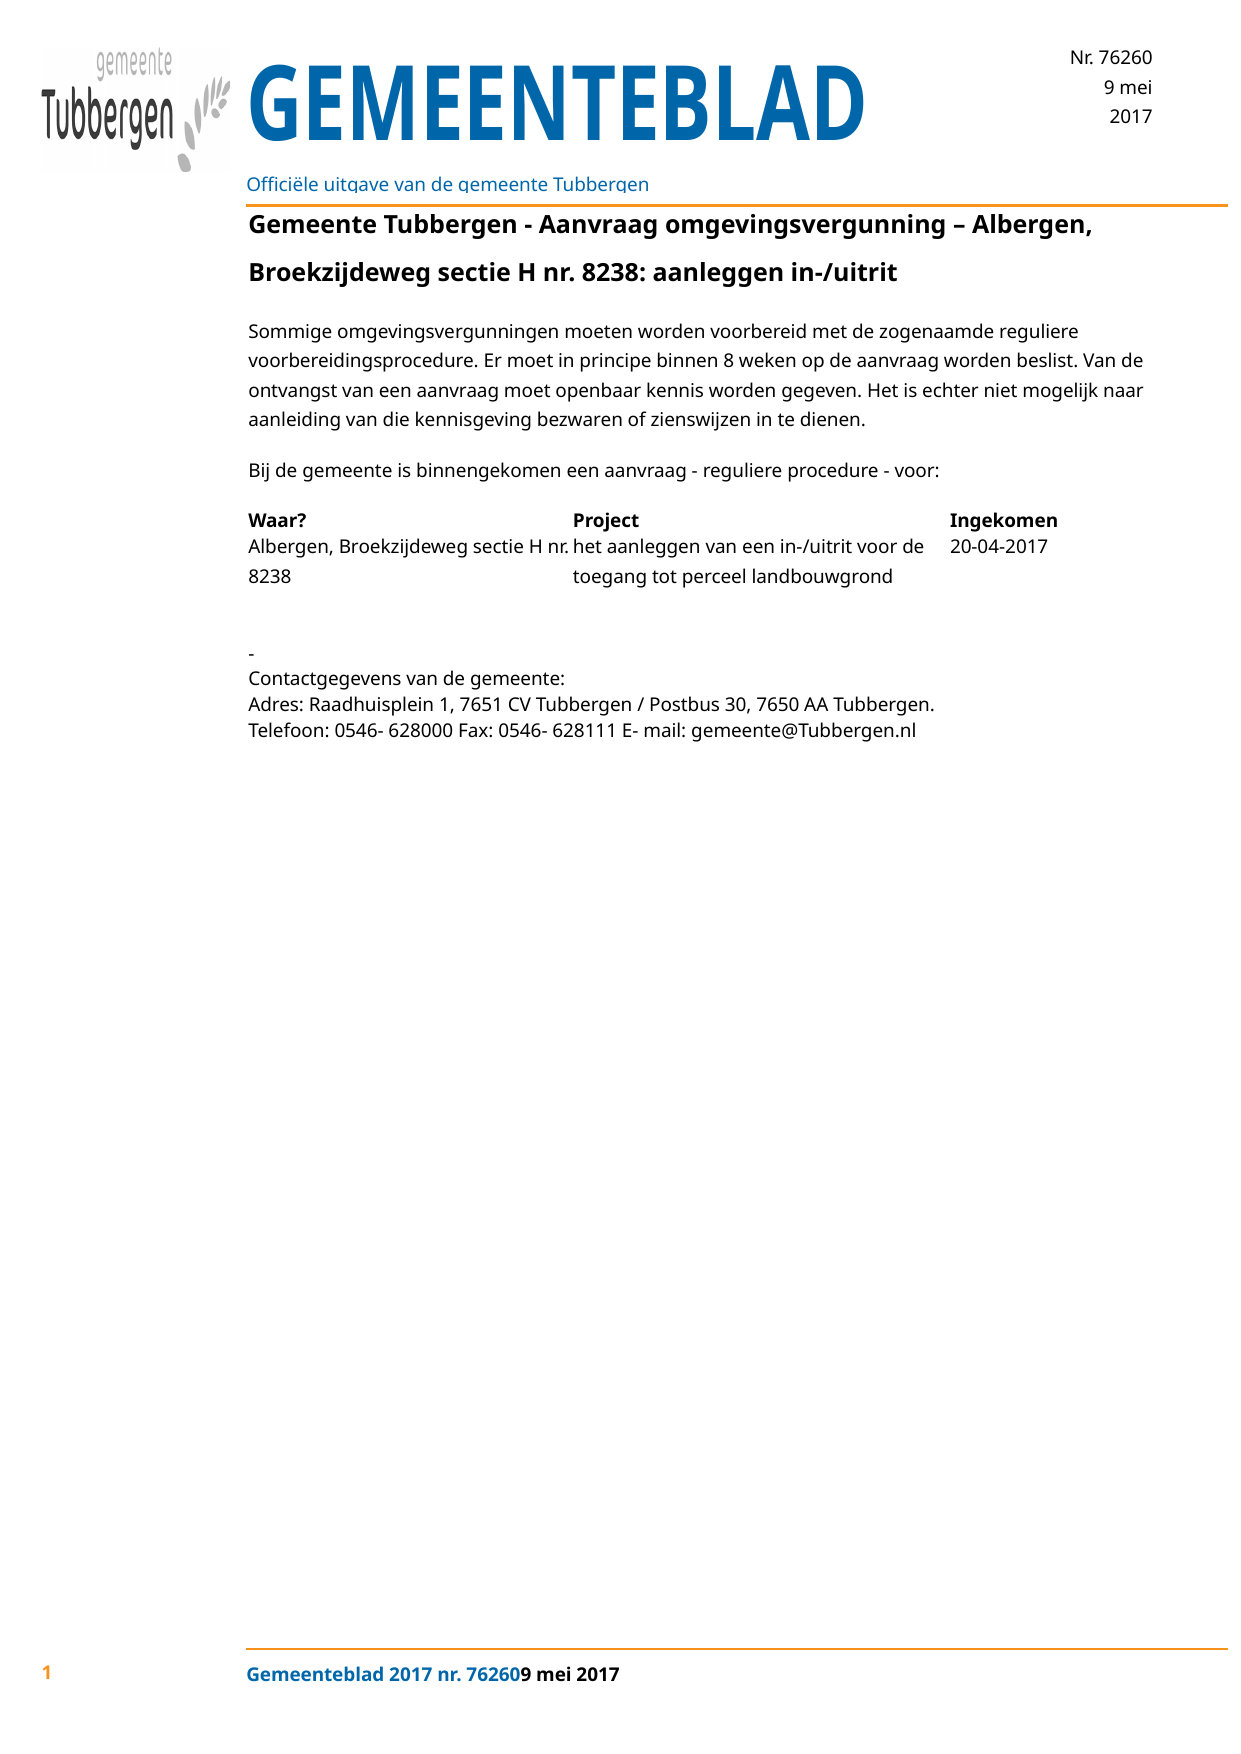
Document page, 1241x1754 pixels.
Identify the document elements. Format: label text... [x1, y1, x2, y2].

text Sommige omgevingsvergunningen moeten worden voorbereid met de zogenaamde reguliere voorbereidingsprocedure. Er moet in principe binnen 8 weken op de aanvraag worden beslist. Van de ontvangst van een aanvraag moet openbaar kennis worden gegeven. Het is echter niet mogelijk naar aanleiding van die kennisgeving bezwaren of zienswijzen in te dienen. [248, 318, 1152, 432]
text - [248, 640, 1152, 665]
table_cell het aanleggen van een in-/uitrit voor de toegang tot perceel landbouwgrond [573, 533, 950, 589]
text Gemeente Tubbergen - Aanvraag omgevingsvergunning – Albergen, Broekzijdeweg sectie H nr. 8238: aanleggen in-/uitrit [248, 207, 1152, 288]
table_cell Albergen, Broekzijdeweg sectie H nr. 8238 [248, 533, 573, 589]
table_header Project [573, 508, 950, 533]
table_header Ingekomen [950, 508, 1152, 533]
table_cell 20-04-2017 [950, 533, 1152, 589]
table_header Waar? [248, 508, 573, 533]
text Adres: Raadhuisplein 1, 7651 CV Tubbergen / Postbus 30, 7650 AA Tubbergen. [248, 691, 1152, 717]
picture [41, 47, 231, 172]
text Contactgegevens van de gemeente: [248, 665, 1152, 691]
text Bij de gemeente is binnengekomen een aanvraag - reguliere procedure - voor: [248, 457, 1152, 483]
text Telefoon: 0546- 628000 Fax: 0546- 628111 E- mail: gemeente@Tubbergen.nl [248, 717, 1152, 743]
